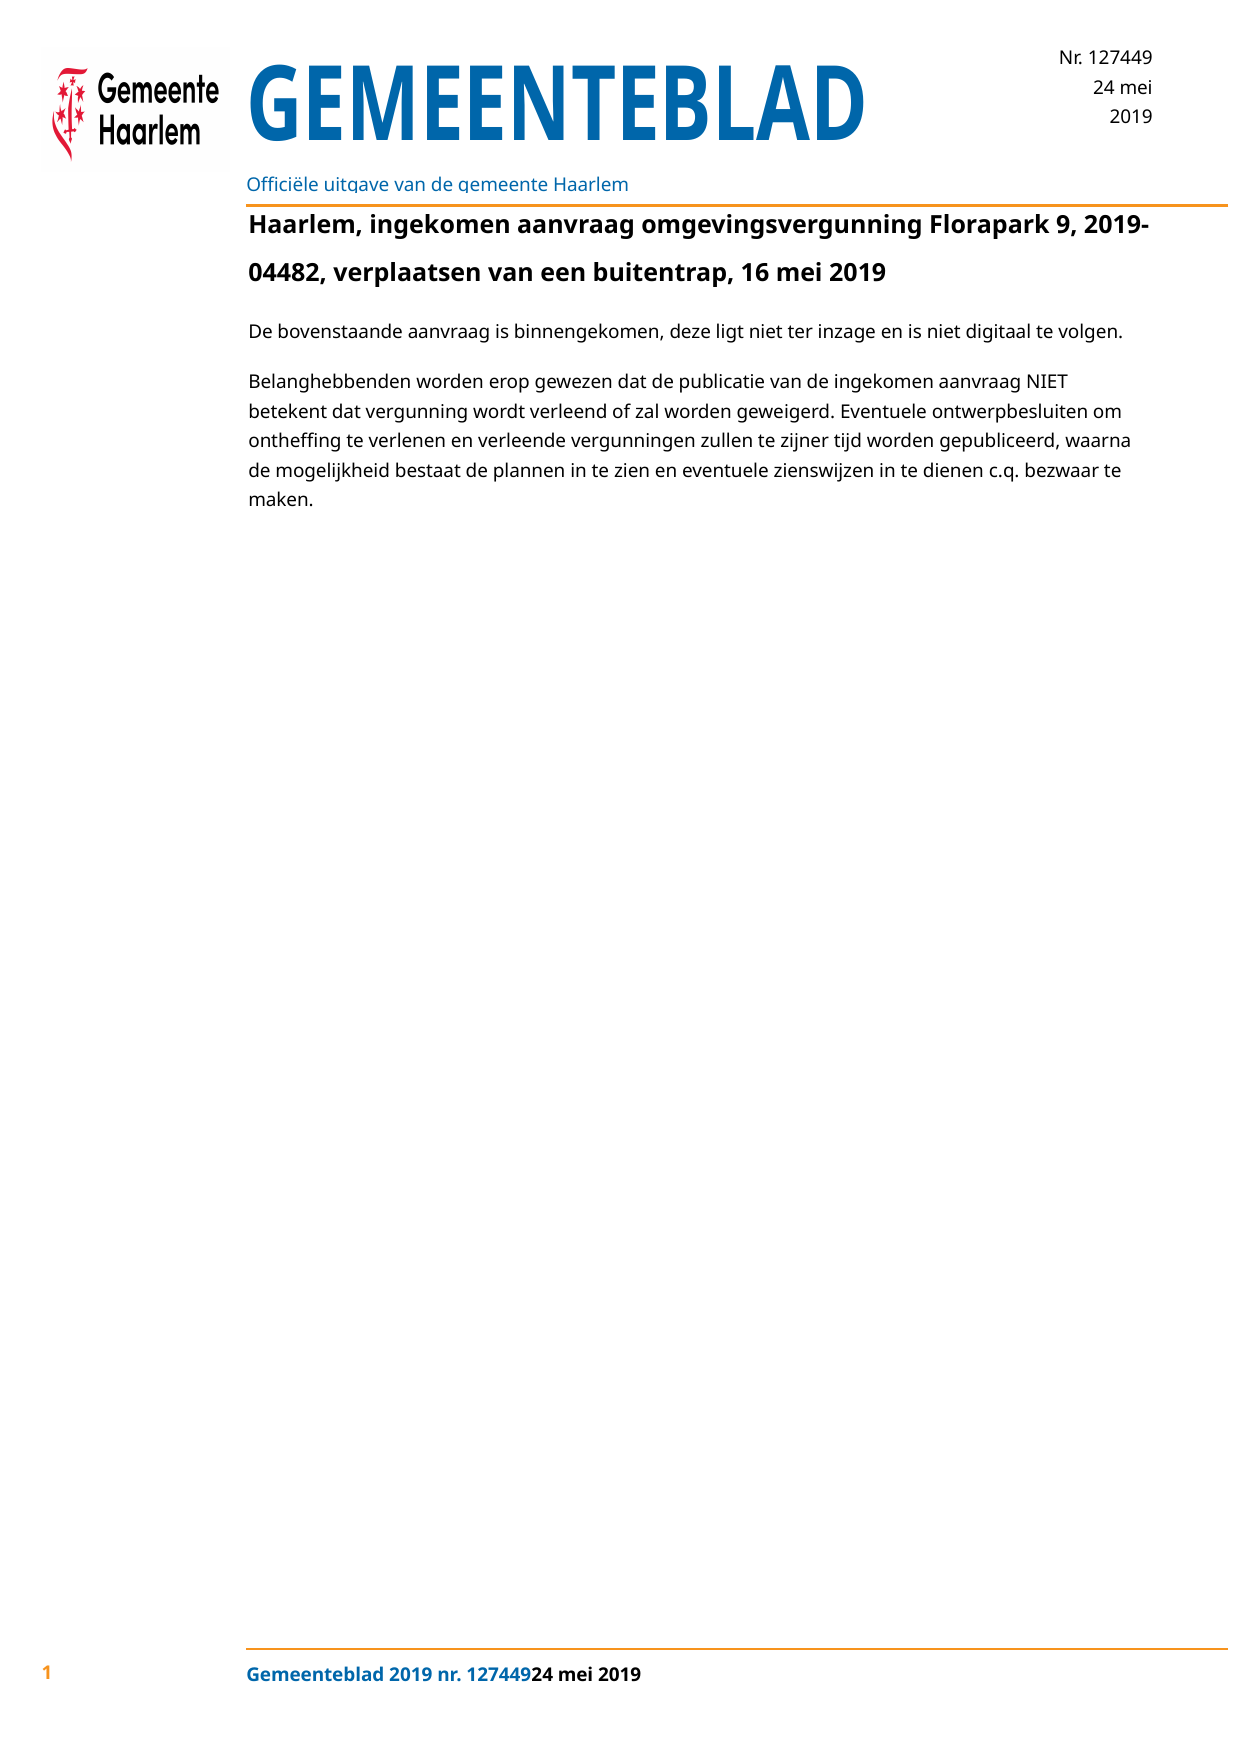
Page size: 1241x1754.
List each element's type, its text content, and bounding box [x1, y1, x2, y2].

text Belanghebbenden worden erop gewezen dat de publicatie van de ingekomen aanvraag NIET betekent dat vergunning wordt verleend of zal worden geweigerd. Eventuele ontwerpbesluiten om ontheffing te verlenen en verleende vergunningen zullen te zijner tijd worden gepubliceerd, waarna de mogelijkheid bestaat de plannen in te zien en eventuele zienswijzen in te dienen c.q. bezwaar te maken. [248, 368, 1152, 512]
picture [41, 47, 231, 172]
text Haarlem, ingekomen aanvraag omgevingsvergunning Florapark 9, 2019-04482, verplaatsen van een buitentrap, 16 mei 2019 [248, 207, 1152, 288]
text De bovenstaande aanvraag is binnengekomen, deze ligt niet ter inzage en is niet digitaal te volgen. [248, 318, 1152, 344]
